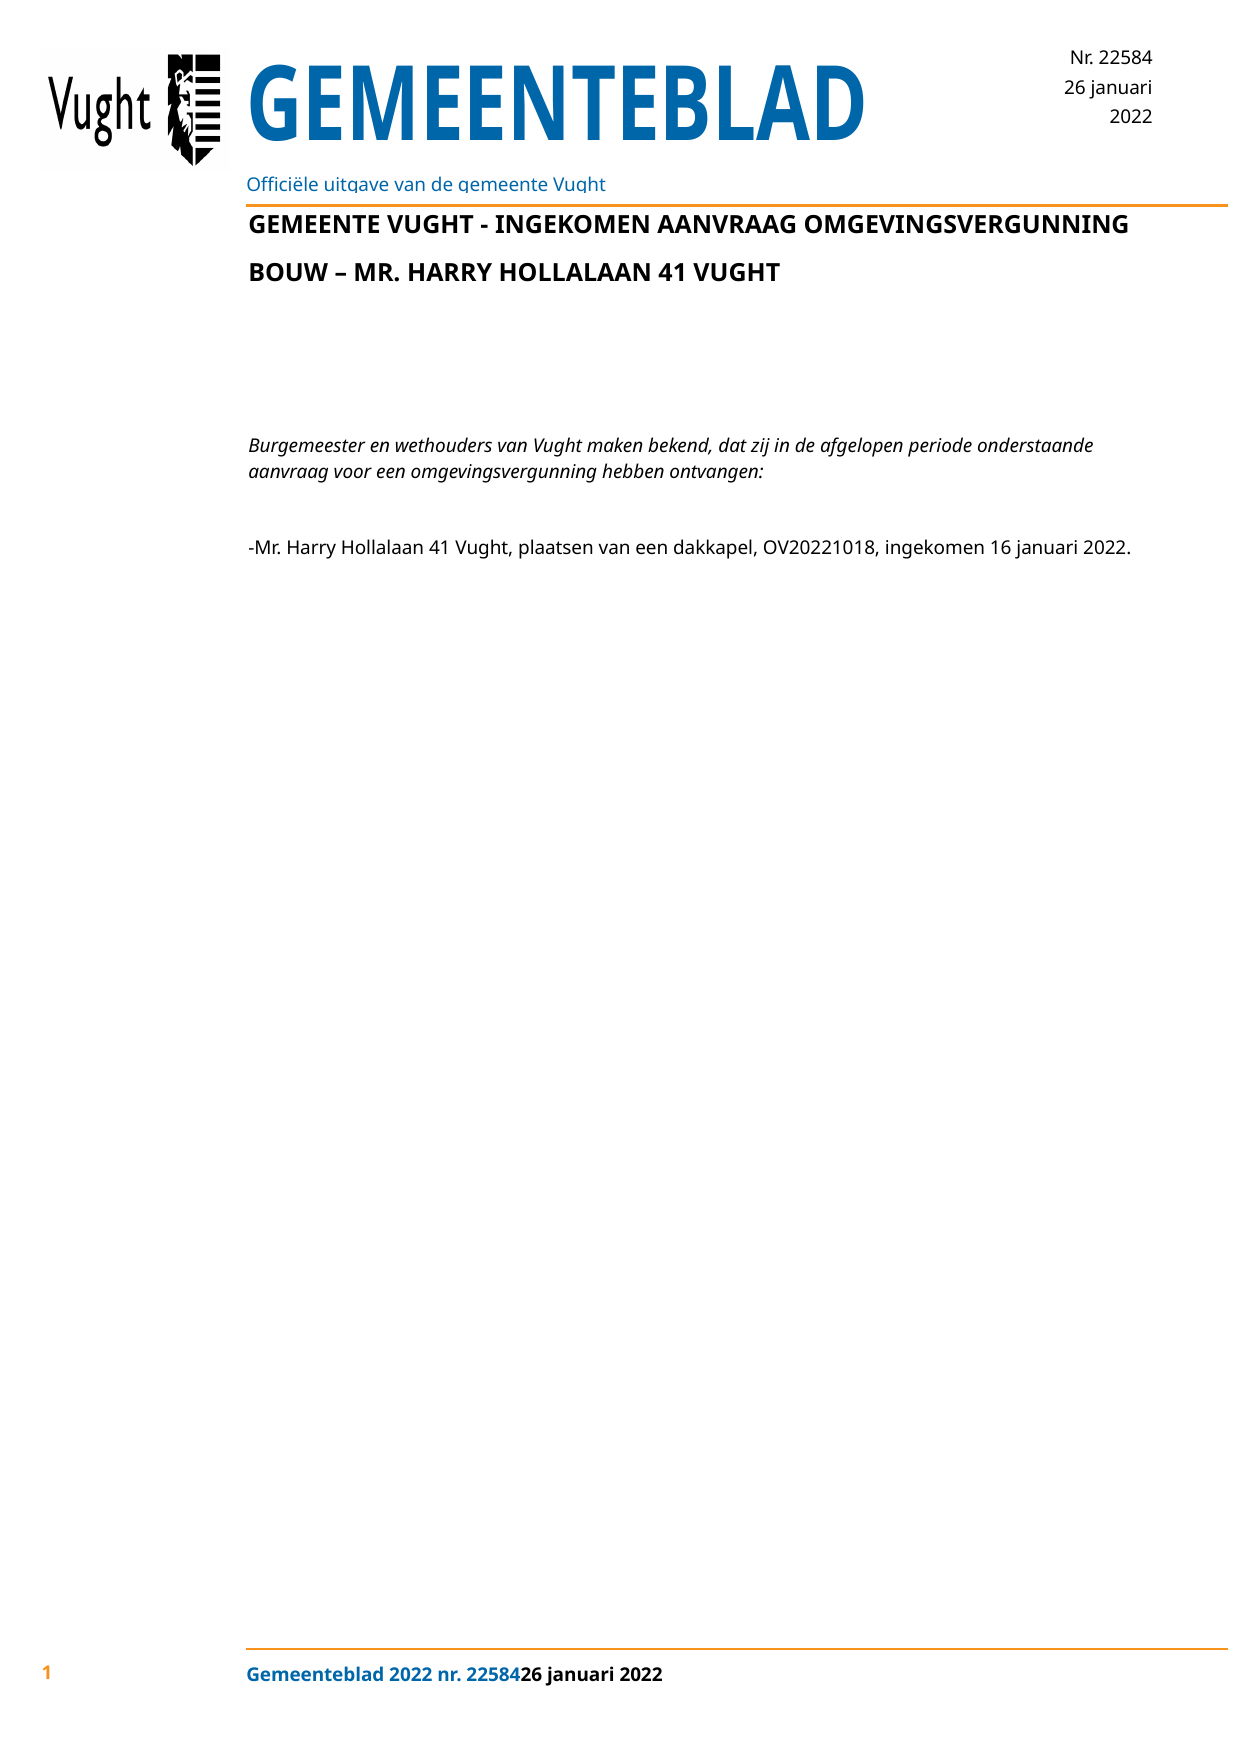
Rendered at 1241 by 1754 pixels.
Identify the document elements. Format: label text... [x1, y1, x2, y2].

text GEMEENTE VUGHT - INGEKOMEN AANVRAAG OMGEVINGSVERGUNNING BOUW – MR. HARRY HOLLALAAN 41 VUGHT [248, 207, 1152, 288]
text Burgemeester en wethouders van Vught maken bekend, dat zij in de afgelopen periode onderstaande aanvraag voor een omgevingsvergunning hebben ontvangen: [248, 432, 1152, 484]
picture [41, 47, 231, 172]
text -Mr. Harry Hollalaan 41 Vught, plaatsen van een dakkapel, OV20221018, ingekomen 16 januari 2022. [248, 534, 1152, 560]
